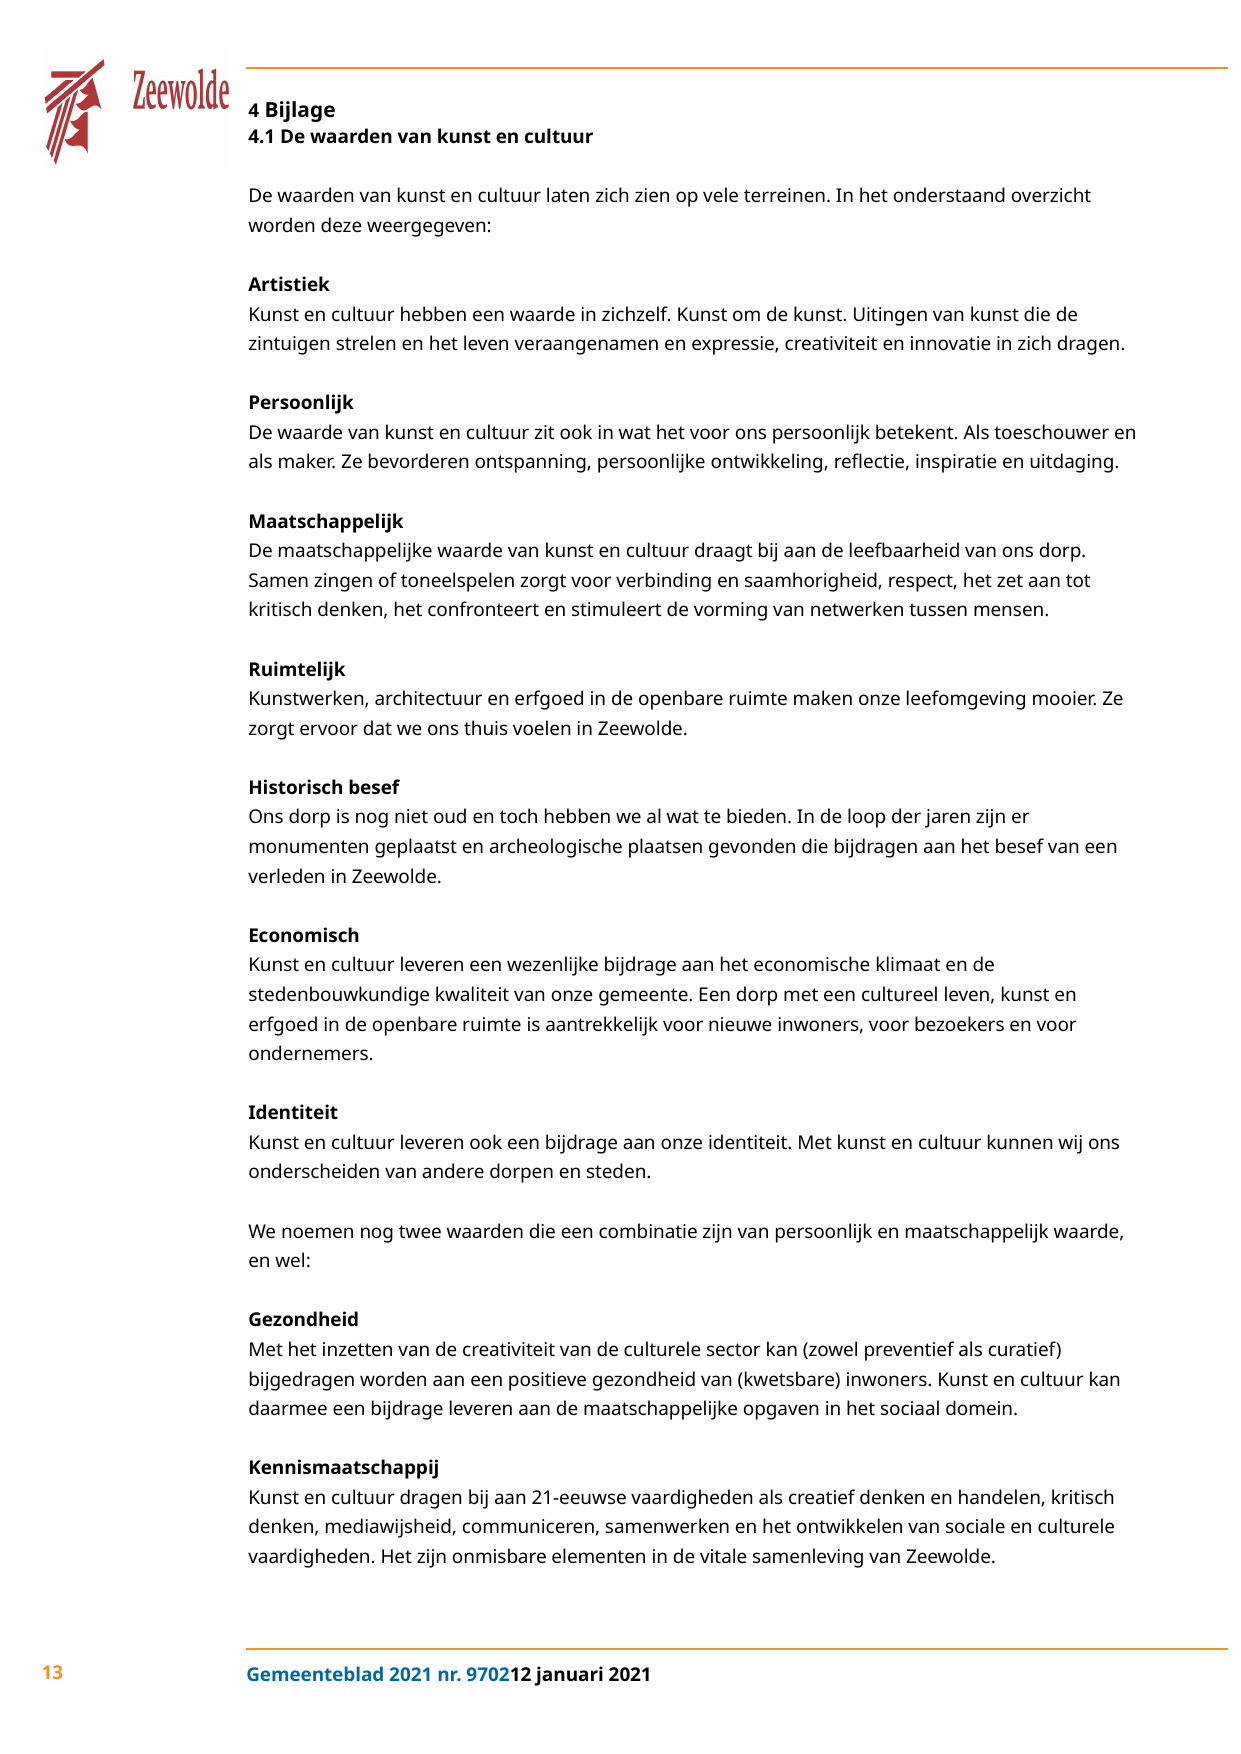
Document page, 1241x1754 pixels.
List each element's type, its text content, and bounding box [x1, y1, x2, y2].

text Ruimtelijk [248, 656, 1152, 682]
text Maatschappelijk [248, 508, 1152, 534]
text We noemen nog twee waarden die een combinatie zijn van persoonlijk en maatschappelijk waarde, en wel: [248, 1218, 1152, 1273]
text Artistiek [248, 271, 1152, 297]
text Kennismaatschappij [248, 1454, 1152, 1480]
text Identiteit [248, 1099, 1152, 1125]
text Ons dorp is nog niet oud en toch hebben we al wat te bieden. In de loop der jaren zijn er monumenten geplaatst en archeologische plaatsen gevonden die bijdragen aan het besef van een verleden in Zeewolde. [248, 804, 1152, 889]
text Economisch [248, 922, 1152, 948]
picture [41, 47, 231, 172]
text Kunst en cultuur hebben een waarde in zichzelf. Kunst om de kunst. Uitingen van kunst die de zintuigen strelen en het leven veraangenamen en expressie, creativiteit en innovatie in zich dragen. [248, 301, 1152, 356]
text Met het inzetten van de creativiteit van de culturele sector kan (zowel preventief als curatief) bijgedragen worden aan een positieve gezondheid van (kwetsbare) inwoners. Kunst en cultuur kan daarmee een bijdrage leveren aan de maatschappelijke opgaven in het sociaal domein. [248, 1336, 1152, 1421]
text Kunst en cultuur leveren een wezenlijke bijdrage aan het economische klimaat en de stedenbouwkundige kwaliteit van onze gemeente. Een dorp met een cultureel leven, kunst en erfgoed in de openbare ruimte is aantrekkelijk voor nieuwe inwoners, voor bezoekers en voor ondernemers. [248, 952, 1152, 1066]
text De waarden van kunst en cultuur laten zich zien op vele terreinen. In het onderstaand overzicht worden deze weergegeven: [248, 182, 1152, 238]
text Gezondheid [248, 1307, 1152, 1332]
text 4 Bijlage [248, 95, 1152, 123]
text De waarde van kunst en cultuur zit ook in wat het voor ons persoonlijk betekent. Als toeschouwer en als maker. Ze bevorderen ontspanning, persoonlijke ontwikkeling, reflectie, inspiratie en uitdaging. [248, 419, 1152, 474]
text De maatschappelijke waarde van kunst en cultuur draagt bij aan de leefbaarheid van ons dorp. Samen zingen of toneelspelen zorgt voor verbinding en saamhorigheid, respect, het zet aan tot kritisch denken, het confronteert en stimuleert de vorming van netwerken tussen mensen. [248, 537, 1152, 622]
text Persoonlijk [248, 389, 1152, 415]
text Kunstwerken, architectuur en erfgoed in de openbare ruimte maken onze leefomgeving mooier. Ze zorgt ervoor dat we ons thuis voelen in Zeewolde. [248, 685, 1152, 741]
text 4.1 De waarden van kunst en cultuur [248, 123, 1152, 149]
text Kunst en cultuur dragen bij aan 21-eeuwse vaardigheden als creatief denken en handelen, kritisch denken, mediawijsheid, communiceren, samenwerken en het ontwikkelen van sociale en culturele vaardigheden. Het zijn onmisbare elementen in de vitale samenleving van Zeewolde. [248, 1484, 1152, 1569]
text Kunst en cultuur leveren ook een bijdrage aan onze identiteit. Met kunst en cultuur kunnen wij ons onderscheiden van andere dorpen en steden. [248, 1129, 1152, 1184]
text Historisch besef [248, 774, 1152, 800]
